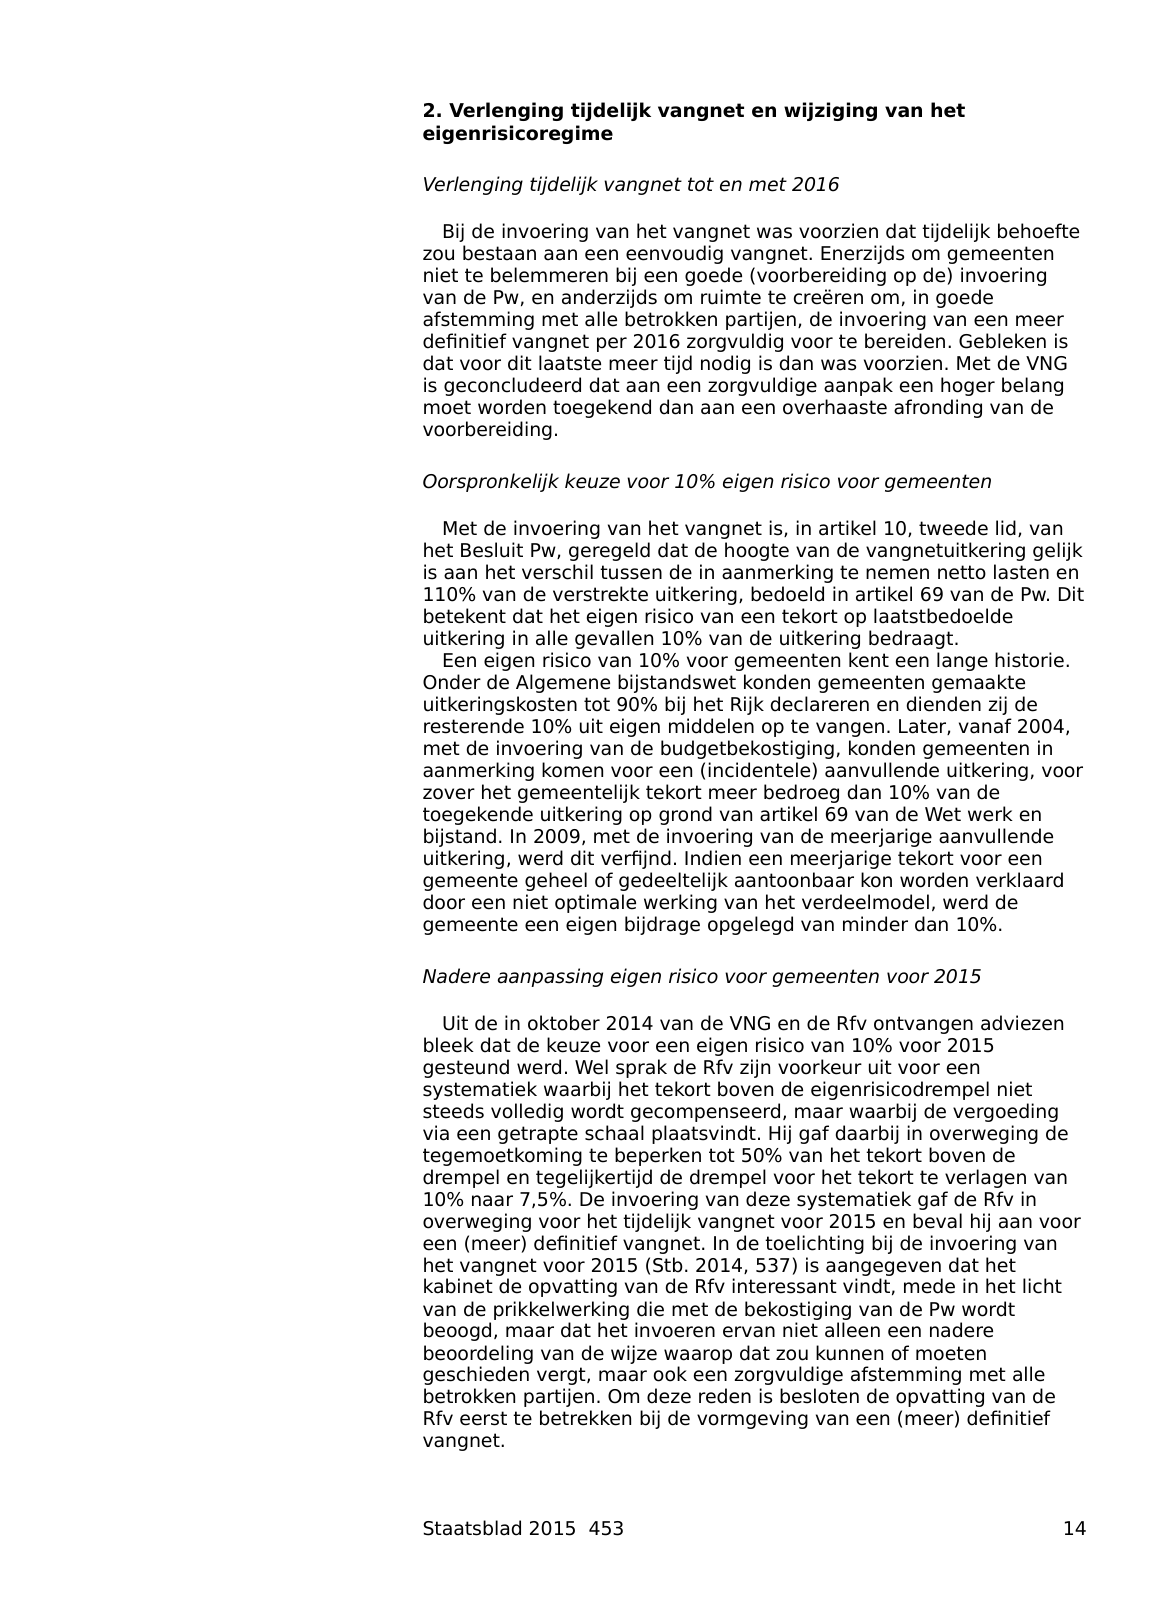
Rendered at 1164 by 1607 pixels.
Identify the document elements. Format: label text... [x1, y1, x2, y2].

subtitle Oorspronkelijk keuze voor 10% eigen risico voor gemeenten [422, 471, 1087, 493]
subtitle Verlenging tijdelijk vangnet tot en met 2016 [422, 174, 1087, 196]
text Een eigen risico van 10% voor gemeenten kent een lange historie. Onder de Algemene bijstandswet konden gemeenten gemaakte uitkeringskosten tot 90% bij het Rijk declareren en dienden zij de resterende 10% uit eigen middelen op te vangen. Later, vanaf 2004, met de invoering van de budgetbekostiging, konden gemeenten in aanmerking komen voor een (incidentele) aanvullende uitkering, voor zover het gemeentelijk tekort meer bedroeg dan 10% van de toegekende uitkering op grond van artikel 69 van de Wet werk en bijstand. In 2009, met de invoering van de meerjarige aanvullende uitkering, werd dit verfijnd. Indien een meerjarige tekort voor een gemeente geheel of gedeeltelijk aantoonbaar kon worden verklaard door een niet optimale werking van het verdeelmodel, werd de gemeente een eigen bijdrage opgelegd van minder dan 10%. [422, 650, 1087, 936]
subtitle Nadere aanpassing eigen risico voor gemeenten voor 2015 [422, 966, 1087, 988]
text Uit de in oktober 2014 van de VNG en de Rfv ontvangen adviezen bleek dat de keuze voor een eigen risico van 10% voor 2015 gesteund werd. Wel sprak de Rfv zijn voorkeur uit voor een systematiek waarbij het tekort boven de eigenrisicodrempel niet steeds volledig wordt gecompenseerd, maar waarbij de vergoeding via een getrapte schaal plaatsvindt. Hij gaf daarbij in overweging de tegemoetkoming te beperken tot 50% van het tekort boven de drempel en tegelijkertijd de drempel voor het tekort te verlagen van 10% naar 7,5%. De invoering van deze systematiek gaf de Rfv in overweging voor het tijdelijk vangnet voor 2015 en beval hij aan voor een (meer) definitief vangnet. In de toelichting bij de invoering van het vangnet voor 2015 (Stb. 2014, 537) is aangegeven dat het kabinet de opvatting van de Rfv interessant vindt, mede in het licht van de prikkelwerking die met de bekostiging van de Pw wordt beoogd, maar dat het invoeren ervan niet alleen een nadere beoordeling van de wijze waarop dat zou kunnen of moeten geschieden vergt, maar ook een zorgvuldige afstemming met alle betrokken partijen. Om deze reden is besloten de opvatting van de Rfv eerst te betrekken bij de vormgeving van een (meer) definitief vangnet. [422, 1013, 1087, 1452]
text Bij de invoering van het vangnet was voorzien dat tijdelijk behoefte zou bestaan aan een eenvoudig vangnet. Enerzijds om gemeenten niet te belemmeren bij een goede (voorbereiding op de) invoering van de Pw, en anderzijds om ruimte te creëren om, in goede afstemming met alle betrokken partijen, de invoering van een meer definitief vangnet per 2016 zorgvuldig voor te bereiden. Gebleken is dat voor dit laatste meer tijd nodig is dan was voorzien. Met de VNG is geconcludeerd dat aan een zorgvuldige aanpak een hoger belang moet worden toegekend dan aan een overhaaste afronding van de voorbereiding. [422, 221, 1087, 441]
text Met de invoering van het vangnet is, in artikel 10, tweede lid, van het Besluit Pw, geregeld dat de hoogte van de vangnetuitkering gelijk is aan het verschil tussen de in aanmerking te nemen netto lasten en 110% van de verstrekte uitkering, bedoeld in artikel 69 van de Pw. Dit betekent dat het eigen risico van een tekort op laatstbedoelde uitkering in alle gevallen 10% van de uitkering bedraagt. [422, 518, 1087, 650]
subtitle 2. Verlenging tijdelijk vangnet en wijziging van het eigenrisicoregime [422, 100, 1087, 144]
